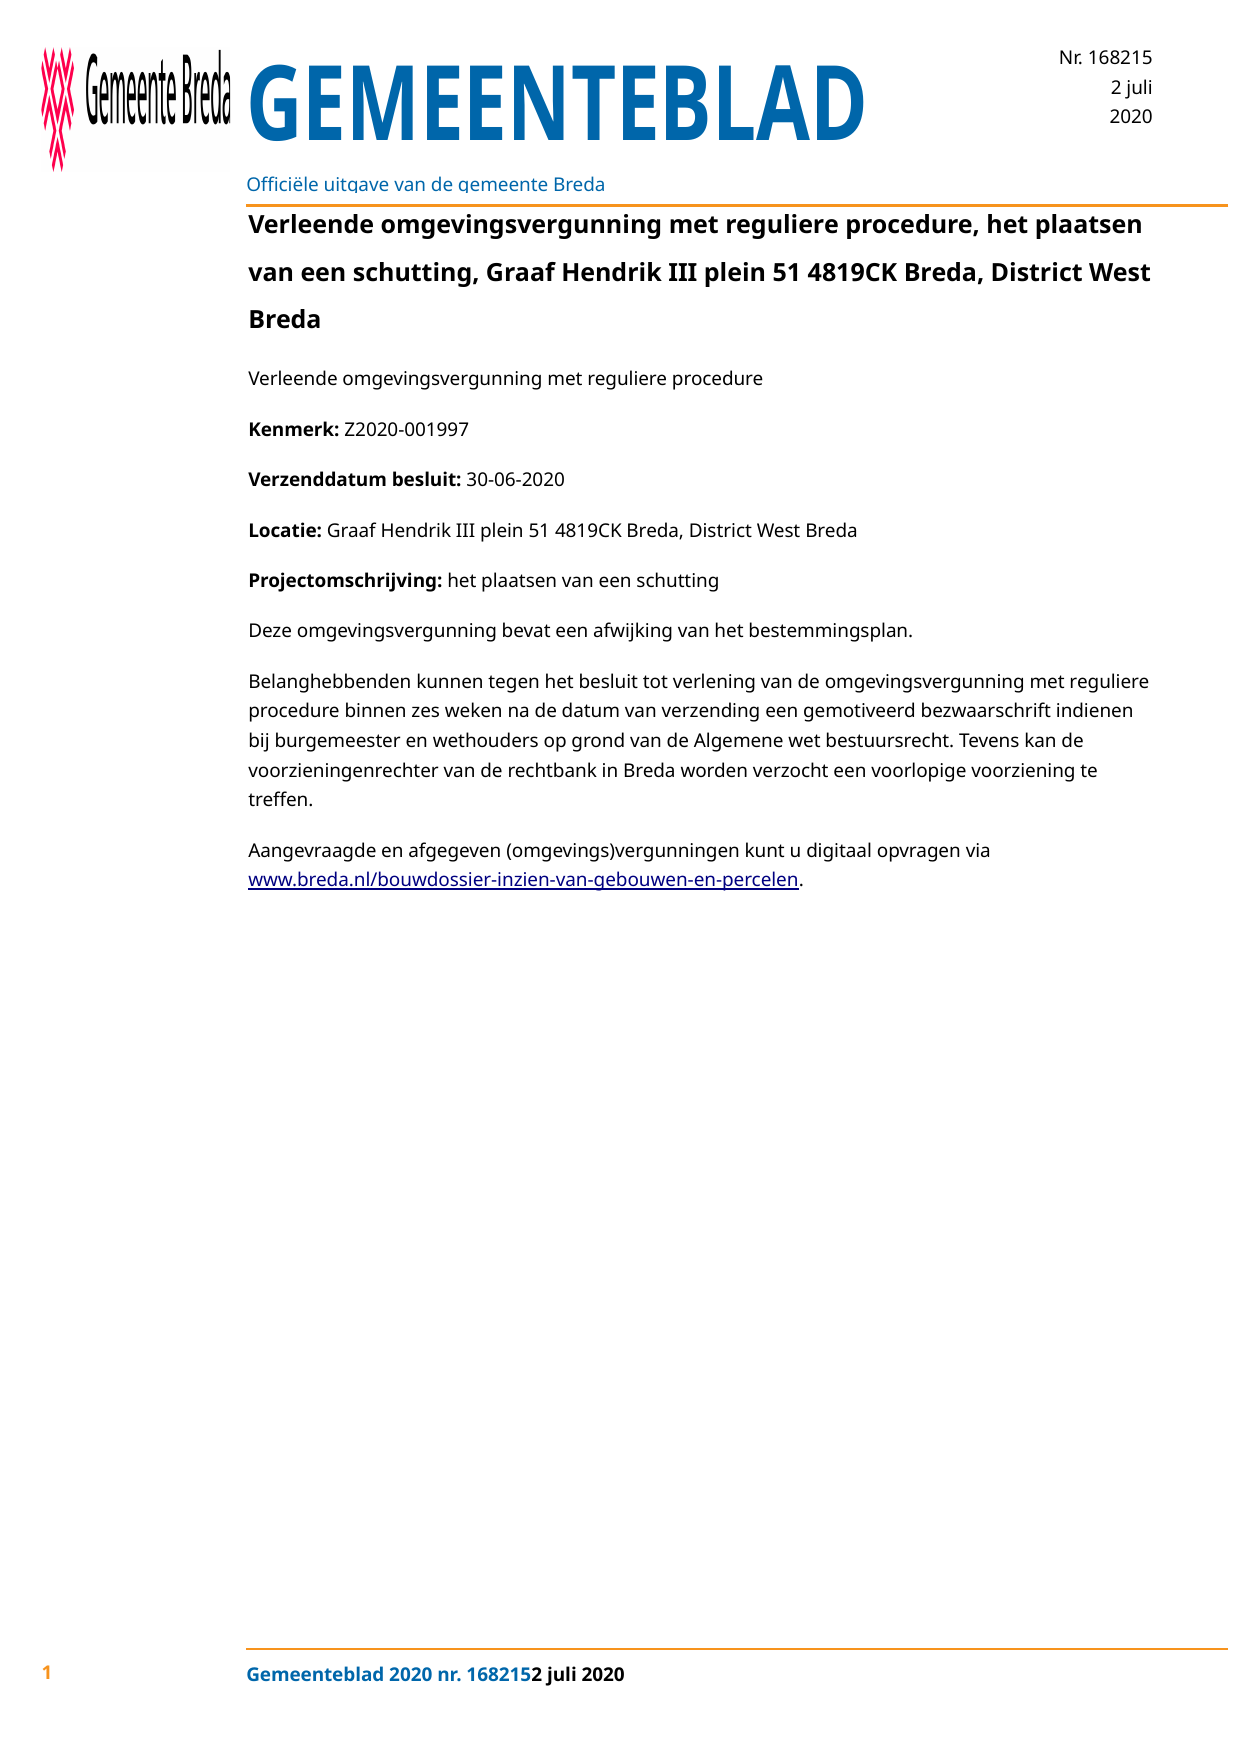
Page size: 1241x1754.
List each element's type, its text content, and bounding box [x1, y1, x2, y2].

picture [41, 47, 231, 172]
text Deze omgevingsvergunning bevat een afwijking van het bestemmingsplan. [248, 618, 1152, 643]
text Kenmerk: Z2020-001997 [248, 416, 1152, 442]
text Verzenddatum besluit: 30-06-2020 [248, 466, 1152, 492]
text Belanghebbenden kunnen tegen het besluit tot verlening van de omgevingsvergunning met reguliere procedure binnen zes weken na de datum van verzending een gemotiveerd bezwaarschrift indienen bij burgemeester en wethouders op grond van de Algemene wet bestuursrecht. Tevens kan de voorzieningenrechter van de rechtbank in Breda worden verzocht een voorlopige voorziening te treffen. [248, 668, 1152, 812]
text Aangevraagde en afgegeven (omgevings)vergunningen kunt u digitaal opvragen via www.breda.nl/bouwdossier-inzien-van-gebouwen-en-percelen. [248, 837, 1152, 892]
text Locatie: Graaf Hendrik III plein 51 4819CK Breda, District West Breda [248, 517, 1152, 542]
text Projectomschrijving: het plaatsen van een schutting [248, 567, 1152, 593]
text Verleende omgevingsvergunning met reguliere procedure [248, 366, 1152, 391]
text Verleende omgevingsvergunning met reguliere procedure, het plaatsen van een schutting, Graaf Hendrik III plein 51 4819CK Breda, District West Breda [248, 207, 1152, 336]
